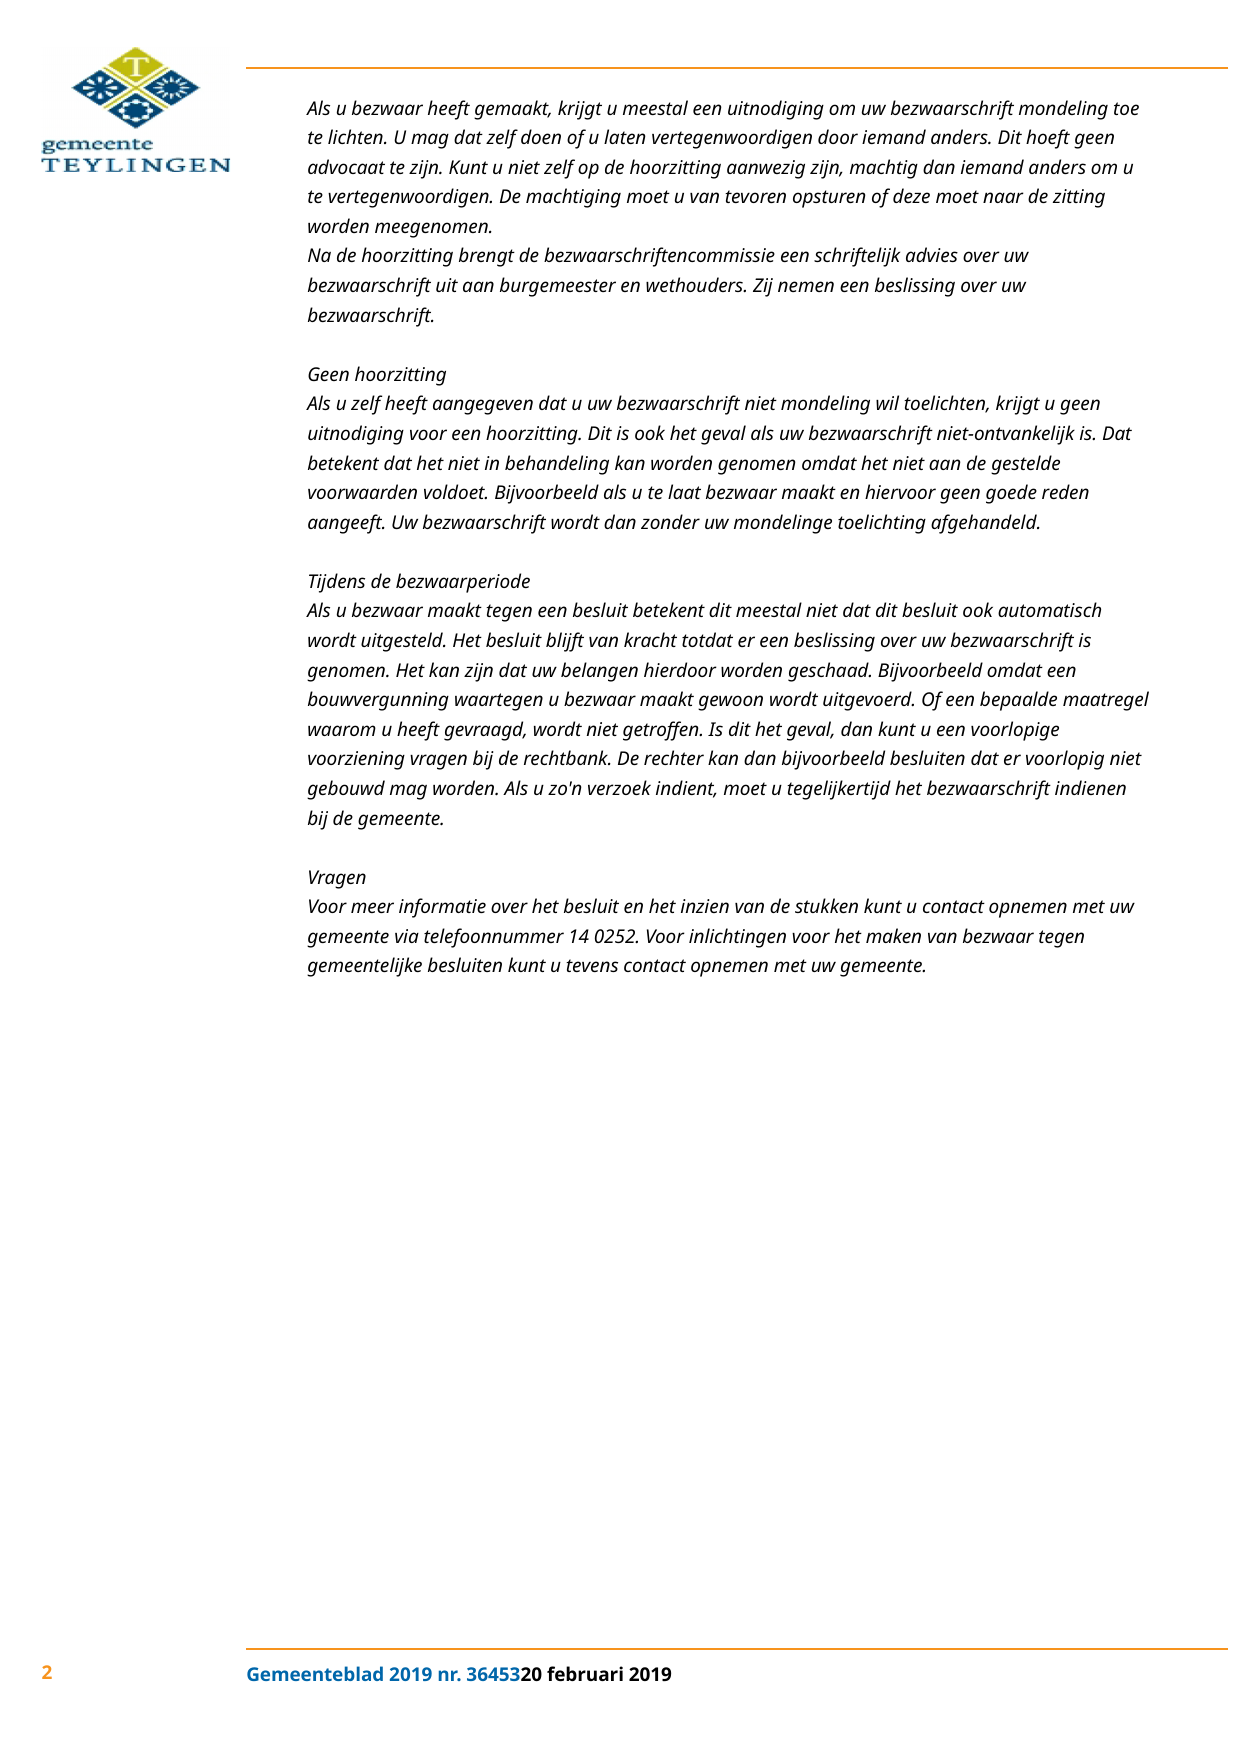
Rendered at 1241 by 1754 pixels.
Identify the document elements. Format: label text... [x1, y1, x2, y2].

list Na de hoorzitting brengt de bezwaarschriftencommissie een schriftelijk advies over uw bezwaarschrift uit aan burgemeester en wethouders. Zij nemen een beslissing over uw bezwaarschrift. [248, 243, 1152, 328]
list Geen hoorzitting [248, 361, 1152, 387]
picture [41, 47, 231, 172]
list Als u zelf heeft aangegeven dat u uw bezwaarschrift niet mondeling wil toelichten, krijgt u geen uitnodiging voor een hoorzitting. Dit is ook het geval als uw bezwaarschrift niet-ontvankelijk is. Dat betekent dat het niet in behandeling kan worden genomen omdat het niet aan de gestelde voorwaarden voldoet. Bijvoorbeeld als u te laat bezwaar maakt en hiervoor geen goede reden aangeeft. Uw bezwaarschrift wordt dan zonder uw mondelinge toelichting afgehandeld. [248, 391, 1152, 535]
list Als u bezwaar heeft gemaakt, krijgt u meestal een uitnodiging om uw bezwaarschrift mondeling toe te lichten. U mag dat zelf doen of u laten vertegenwoordigen door iemand anders. Dit hoeft geen advocaat te zijn. Kunt u niet zelf op de hoorzitting aanwezig zijn, machtig dan iemand anders om u te vertegenwoordigen. De machtiging moet u van tevoren opsturen of deze moet naar de zitting worden meegenomen. [248, 95, 1152, 239]
list Tijdens de bezwaarperiode [248, 568, 1152, 594]
list Als u bezwaar maakt tegen een besluit betekent dit meestal niet dat dit besluit ook automatisch wordt uitgesteld. Het besluit blijft van kracht totdat er een beslissing over uw bezwaarschrift is genomen. Het kan zijn dat uw belangen hierdoor worden geschaad. Bijvoorbeeld omdat een bouwvergunning waartegen u bezwaar maakt gewoon wordt uitgevoerd. Of een bepaalde maatregel waarom u heeft gevraagd, wordt niet getroffen. Is dit het geval, dan kunt u een voorlopige voorziening vragen bij de rechtbank. De rechter kan dan bijvoorbeeld besluiten dat er voorlopig niet gebouwd mag worden. Als u zo'n verzoek indient, moet u tegelijkertijd het bezwaarschrift indienen bij de gemeente. [248, 598, 1152, 831]
list Vragen [248, 864, 1152, 890]
list Voor meer informatie over het besluit en het inzien van de stukken kunt u contact opnemen met uw gemeente via telefoonnummer 14 0252. Voor inlichtingen voor het maken van bezwaar tegen gemeentelijke besluiten kunt u tevens contact opnemen met uw gemeente. [248, 893, 1152, 978]
